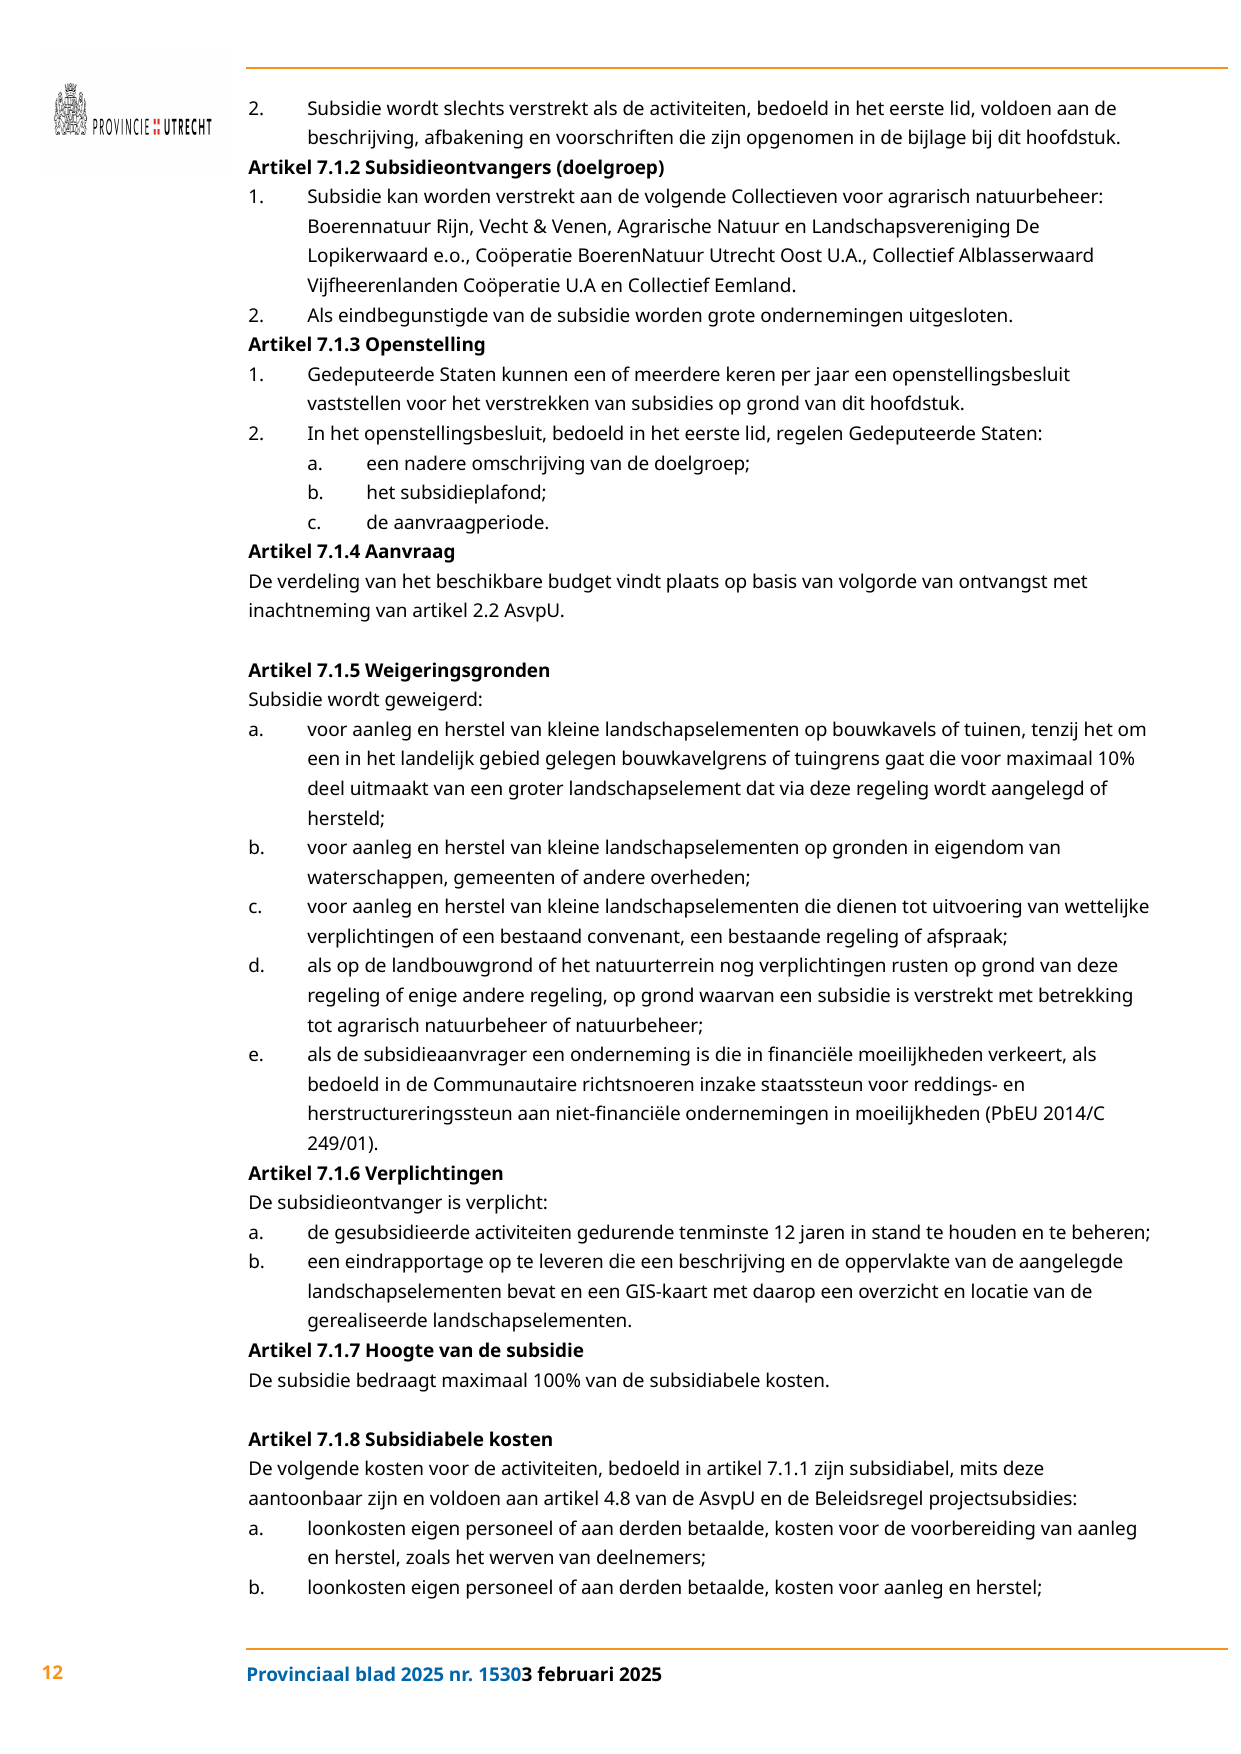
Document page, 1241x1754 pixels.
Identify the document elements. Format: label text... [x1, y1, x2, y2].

list Gedeputeerde Staten kunnen een of meerdere keren per jaar een openstellingsbesluit vaststellen voor het verstrekken van subsidies op grond van dit hoofdstuk. [248, 361, 1152, 416]
text De volgende kosten voor de activiteiten, bedoeld in artikel 7.1.1 zijn subsidiabel, mits deze aantoonbaar zijn en voldoen aan artikel 4.8 van de AsvpU en de Beleidsregel projectsubsidies: [248, 1456, 1152, 1511]
text Subsidie wordt geweigerd: [248, 686, 1152, 712]
list voor aanleg en herstel van kleine landschapselementen op gronden in eigendom van waterschappen, gemeenten of andere overheden; [248, 834, 1152, 890]
list de aanvraagperiode. [307, 509, 1152, 535]
list Subsidie wordt slechts verstrekt als de activiteiten, bedoeld in het eerste lid, voldoen aan de beschrijving, afbakening en voorschriften die zijn opgenomen in de bijlage bij dit hoofdstuk. [248, 95, 1152, 150]
text De subsidie bedraagt maximaal 100% van de subsidiabele kosten. [248, 1367, 1152, 1393]
list een eindrapportage op te leveren die een beschrijving en de oppervlakte van de aangelegde landschapselementen bevat en een GIS-kaart met daarop een overzicht en locatie van de gerealiseerde landschapselementen. [248, 1248, 1152, 1333]
text Artikel 7.1.3 Openstelling [248, 331, 1152, 357]
list Subsidie kan worden verstrekt aan de volgende Collectieven voor agrarisch natuurbeheer: Boerennatuur Rijn, Vecht & Venen, Agrarische Natuur en Landschapsvereniging De Lopikerwaard e.o., Coöperatie BoerenNatuur Utrecht Oost U.A., Collectief Alblasserwaard Vijfheerenlanden Coöperatie U.A en Collectief Eemland. [248, 183, 1152, 298]
text Artikel 7.1.4 Aanvraag [248, 538, 1152, 564]
list In het openstellingsbesluit, bedoeld in het eerste lid, regelen Gedeputeerde Staten: [248, 420, 1152, 446]
text Artikel 7.1.7 Hoogte van de subsidie [248, 1337, 1152, 1363]
text Artikel 7.1.5 Weigeringsgronden [248, 657, 1152, 683]
list een nadere omschrijving van de doelgroep; [307, 450, 1152, 476]
text Artikel 7.1.6 Verplichtingen [248, 1160, 1152, 1186]
list de gesubsidieerde activiteiten gedurende tenminste 12 jaren in stand te houden en te beheren; [248, 1219, 1152, 1245]
list loonkosten eigen personeel of aan derden betaalde, kosten voor aanleg en herstel; [248, 1574, 1152, 1600]
list voor aanleg en herstel van kleine landschapselementen die dienen tot uitvoering van wettelijke verplichtingen of een bestaand convenant, een bestaande regeling of afspraak; [248, 893, 1152, 949]
list als op de landbouwgrond of het natuurterrein nog verplichtingen rusten op grond van deze regeling of enige andere regeling, op grond waarvan een subsidie is verstrekt met betrekking tot agrarisch natuurbeheer of natuurbeheer; [248, 953, 1152, 1038]
list loonkosten eigen personeel of aan derden betaalde, kosten voor de voorbereiding van aanleg en herstel, zoals het werven van deelnemers; [248, 1515, 1152, 1570]
list als de subsidieaanvrager een onderneming is die in financiële moeilijkheden verkeert, als bedoeld in de Communautaire richtsnoeren inzake staatssteun voor reddings- en herstructureringssteun aan niet-financiële ondernemingen in moeilijkheden (PbEU 2014/C 249/01). [248, 1041, 1152, 1156]
list voor aanleg en herstel van kleine landschapselementen op bouwkavels of tuinen, tenzij het om een in het landelijk gebied gelegen bouwkavelgrens of tuingrens gaat die voor maximaal 10% deel uitmaakt van een groter landschapselement dat via deze regeling wordt aangelegd of hersteld; [248, 716, 1152, 831]
text Artikel 7.1.8 Subsidiabele kosten [248, 1426, 1152, 1452]
picture [41, 47, 231, 172]
text Artikel 7.1.2 Subsidieontvangers (doelgroep) [248, 154, 1152, 180]
text De verdeling van het beschikbare budget vindt plaats op basis van volgorde van ontvangst met inachtneming van artikel 2.2 AsvpU. [248, 568, 1152, 623]
list het subsidieplafond; [307, 479, 1152, 505]
text De subsidieontvanger is verplicht: [248, 1189, 1152, 1215]
list Als eindbegunstigde van de subsidie worden grote ondernemingen uitgesloten. [248, 302, 1152, 328]
